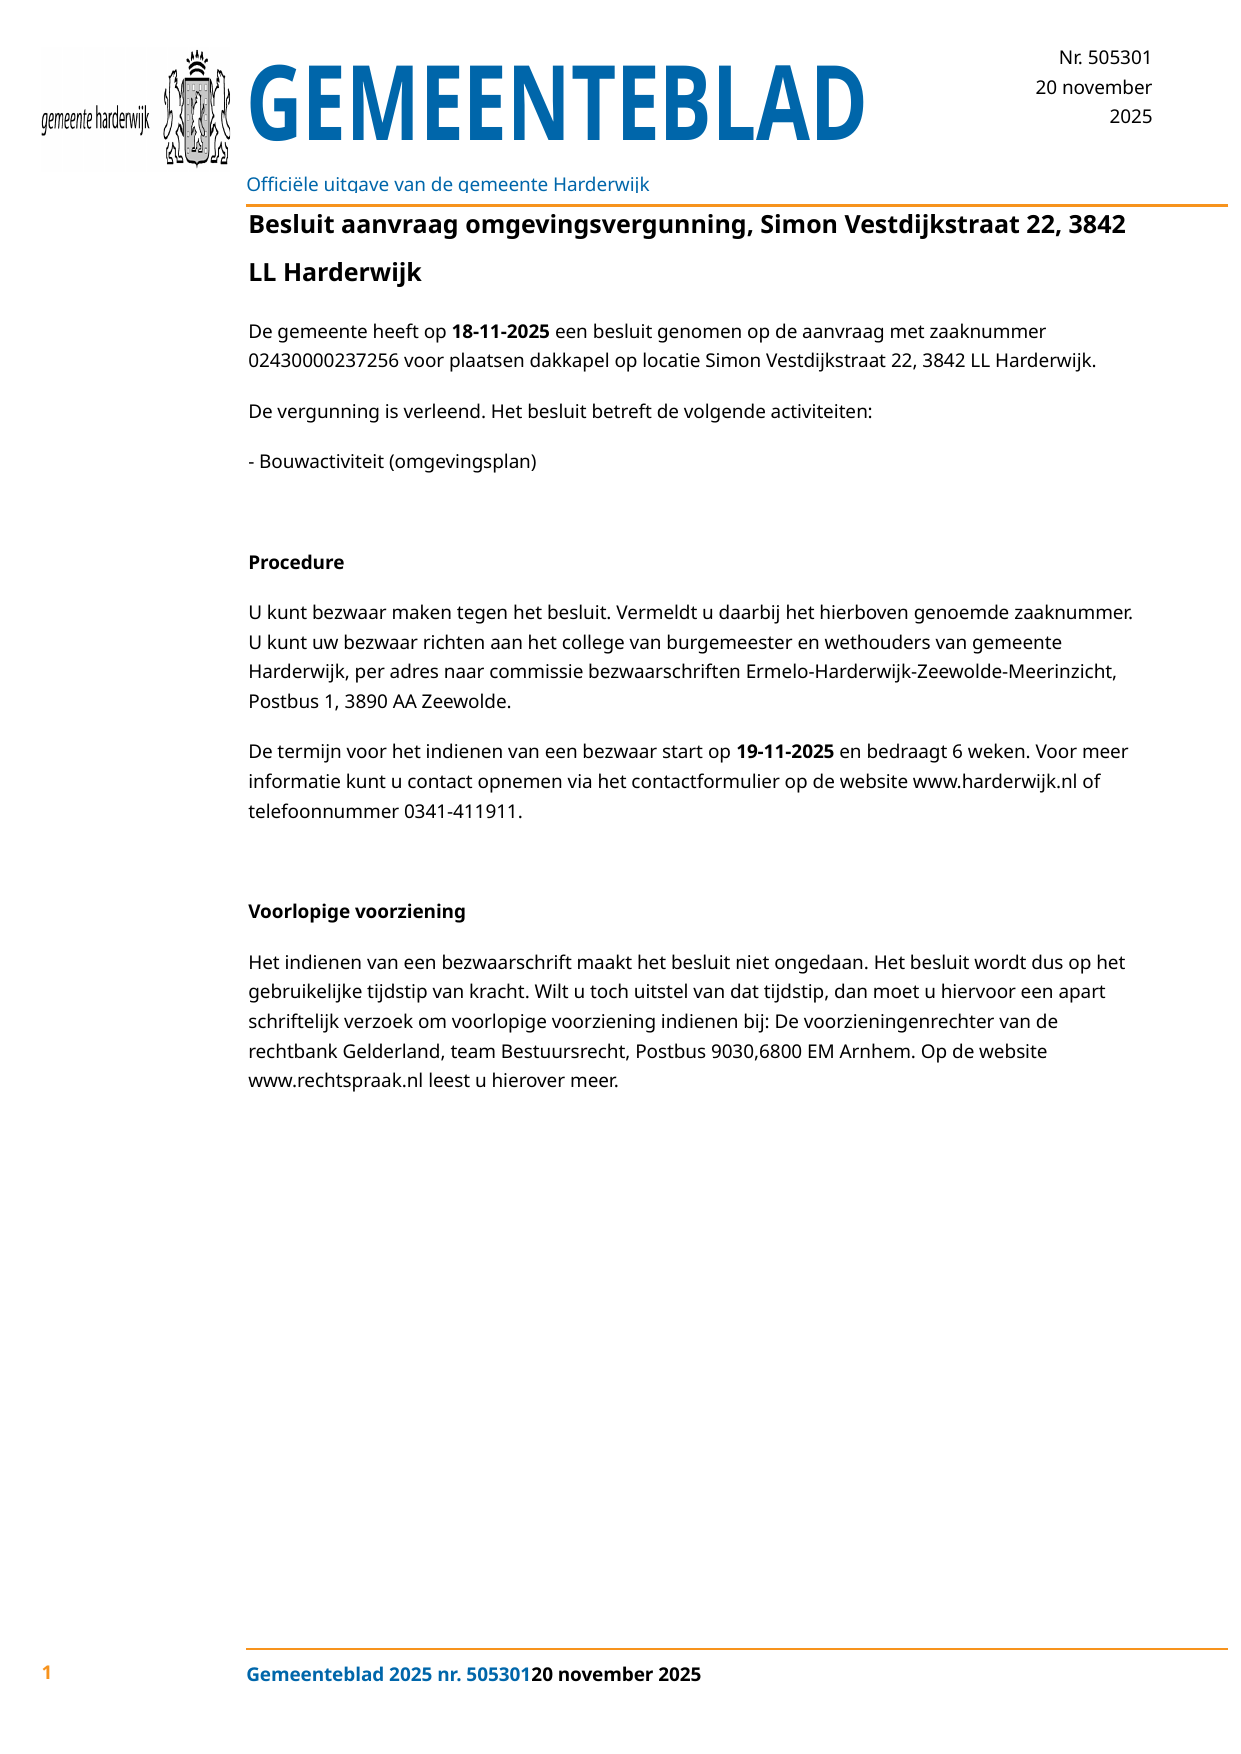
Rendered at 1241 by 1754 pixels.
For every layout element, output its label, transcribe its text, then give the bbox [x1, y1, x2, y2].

text De termijn voor het indienen van een bezwaar start op 19-11-2025 en bedraagt 6 weken. Voor meer informatie kunt u contact opnemen via het contactformulier op de website www.harderwijk.nl of telefoonnummer 0341-411911. [248, 739, 1152, 824]
picture [41, 47, 231, 172]
text Voorlopige voorziening [248, 899, 1152, 924]
text Het indienen van een bezwaarschrift maakt het besluit niet ongedaan. Het besluit wordt dus op het gebruikelijke tijdstip van kracht. Wilt u toch uitstel van dat tijdstip, dan moet u hiervoor een apart schriftelijk verzoek om voorlopige voorziening indienen bij: De voorzieningenrechter van de rechtbank Gelderland, team Bestuursrecht, Postbus 9030,6800 EM Arnhem. Op de website www.rechtspraak.nl leest u hierover meer. [248, 949, 1152, 1093]
text De gemeente heeft op 18-11-2025 een besluit genomen op de aanvraag met zaaknummer 02430000237256 voor plaatsen dakkapel op locatie Simon Vestdijkstraat 22, 3842 LL Harderwijk. [248, 318, 1152, 373]
text - Bouwactiviteit (omgevingsplan) [248, 448, 1152, 474]
text De vergunning is verleend. Het besluit betreft de volgende activiteiten: [248, 398, 1152, 424]
text Besluit aanvraag omgevingsvergunning, Simon Vestdijkstraat 22, 3842 LL Harderwijk [248, 207, 1152, 288]
text Procedure [248, 549, 1152, 575]
text U kunt bezwaar maken tegen het besluit. Vermeldt u daarbij het hierboven genoemde zaaknummer. U kunt uw bezwaar richten aan het college van burgemeester en wethouders van gemeente Harderwijk, per adres naar commissie bezwaarschriften Ermelo-Harderwijk-Zeewolde-Meerinzicht, Postbus 1, 3890 AA Zeewolde. [248, 599, 1152, 714]
